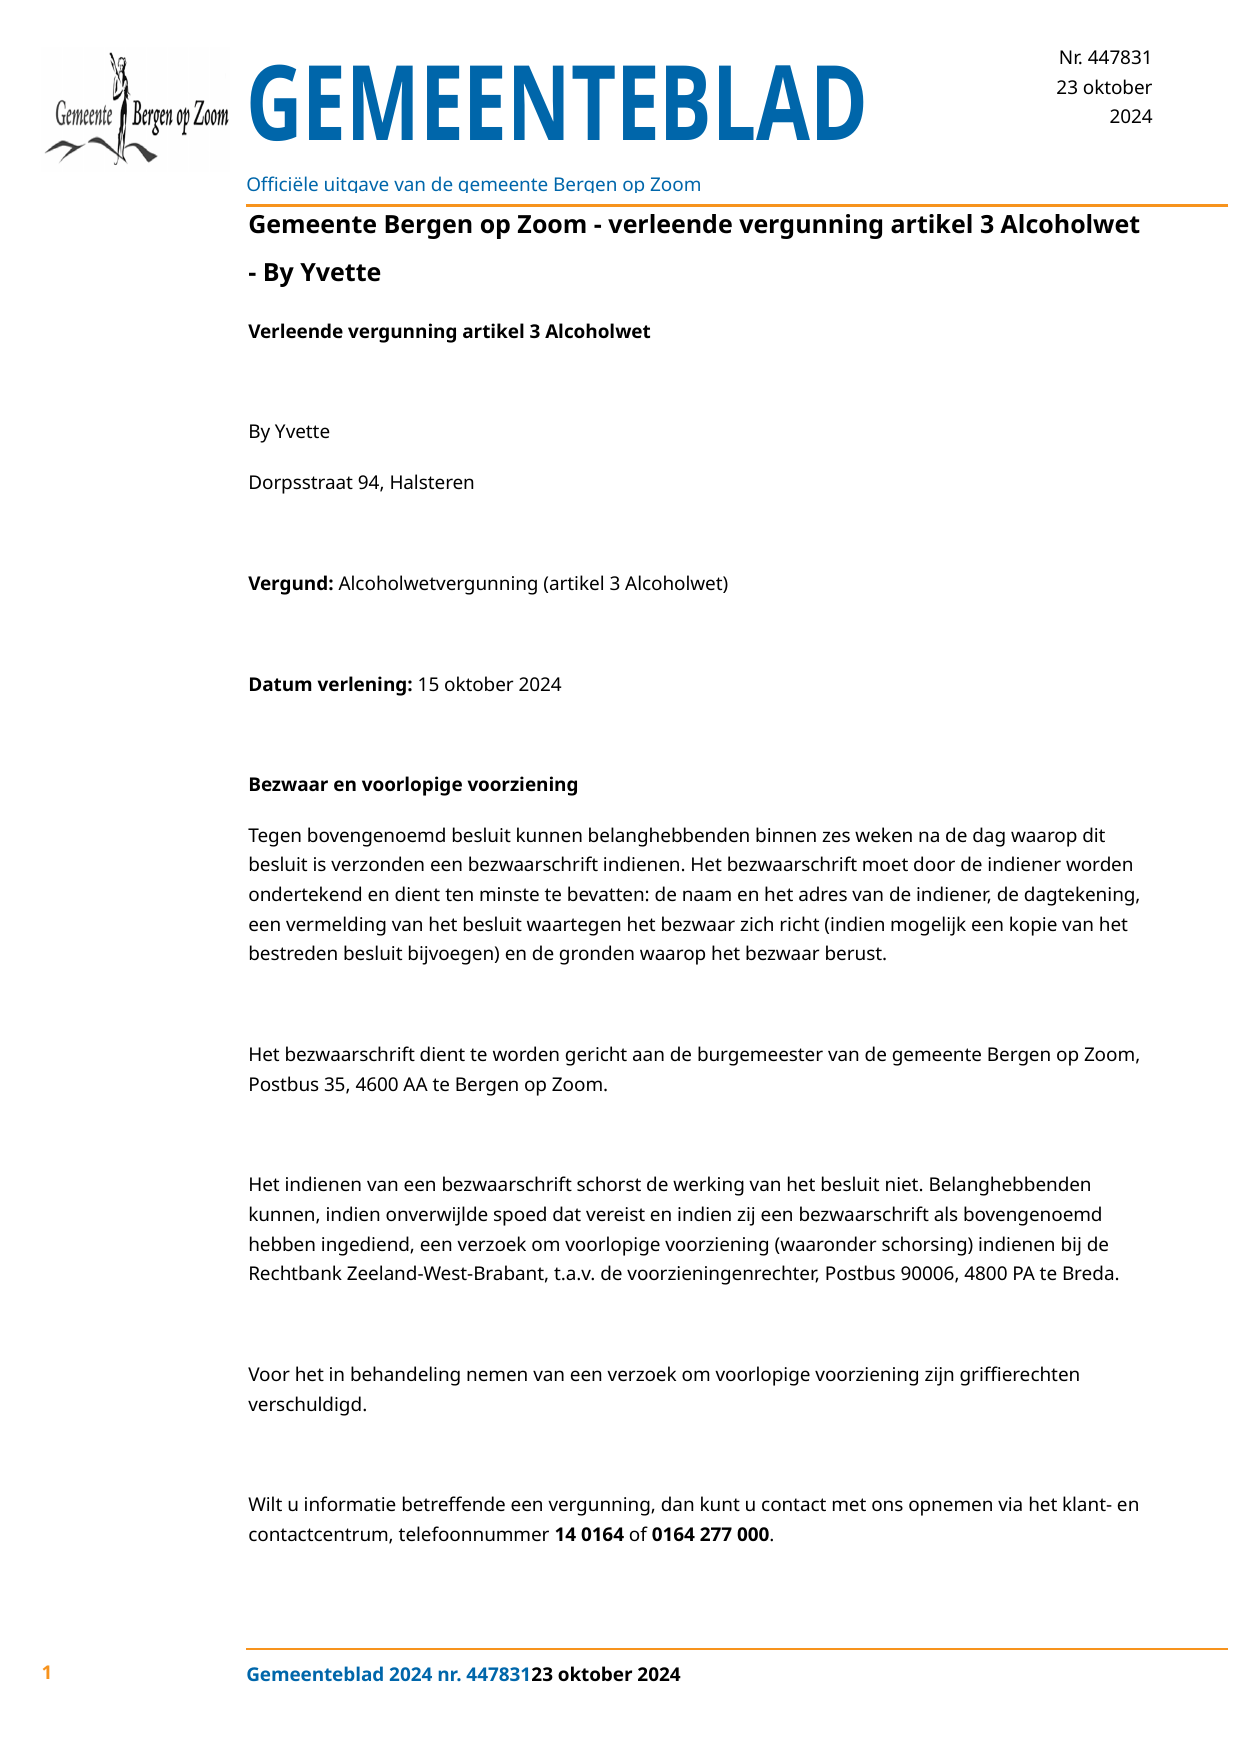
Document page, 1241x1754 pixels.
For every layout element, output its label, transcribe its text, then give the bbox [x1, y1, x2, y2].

text Het indienen van een bezwaarschrift schorst de werking van het besluit niet. Belanghebbenden kunnen, indien onverwijlde spoed dat vereist en indien zij een bezwaarschrift als bovengenoemd hebben ingediend, een verzoek om voorlopige voorziening (waaronder schorsing) indienen bij de Rechtbank Zeeland-West-Brabant, t.a.v. de voorzieningenrechter, Postbus 90006, 4800 PA te Breda. [248, 1172, 1152, 1286]
text Bezwaar en voorlopige voorziening [248, 772, 1152, 797]
picture [41, 47, 231, 172]
text Het bezwaarschrift dient te worden gericht aan de burgemeester van de gemeente Bergen op Zoom, Postbus 35, 4600 AA te Bergen op Zoom. [248, 1041, 1152, 1097]
text Verleende vergunning artikel 3 Alcoholwet [248, 318, 1152, 344]
text Dorpsstraat 94, Halsteren [248, 469, 1152, 495]
text Datum verlening: 15 oktober 2024 [248, 671, 1152, 697]
text Gemeente Bergen op Zoom - verleende vergunning artikel 3 Alcoholwet - By Yvette [248, 207, 1152, 288]
text Wilt u informatie betreffende een vergunning, dan kunt u contact met ons opnemen via het klant- en contactcentrum, telefoonnummer 14 0164 of 0164 277 000. [248, 1492, 1152, 1547]
text Voor het in behandeling nemen van een verzoek om voorlopige voorziening zijn griffierechten verschuldigd. [248, 1361, 1152, 1417]
text Tegen bovengenoemd besluit kunnen belanghebbenden binnen zes weken na de dag waarop dit besluit is verzonden een bezwaarschrift indienen. Het bezwaarschrift moet door de indiener worden ondertekend en dient ten minste te bevatten: de naam en het adres van de indiener, de dagtekening, een vermelding van het besluit waartegen het bezwaar zich richt (indien mogelijk een kopie van het bestreden besluit bijvoegen) en de gronden waarop het bezwaar berust. [248, 822, 1152, 966]
text Vergund: Alcoholwetvergunning (artikel 3 Alcoholwet) [248, 570, 1152, 596]
text By Yvette [248, 419, 1152, 444]
